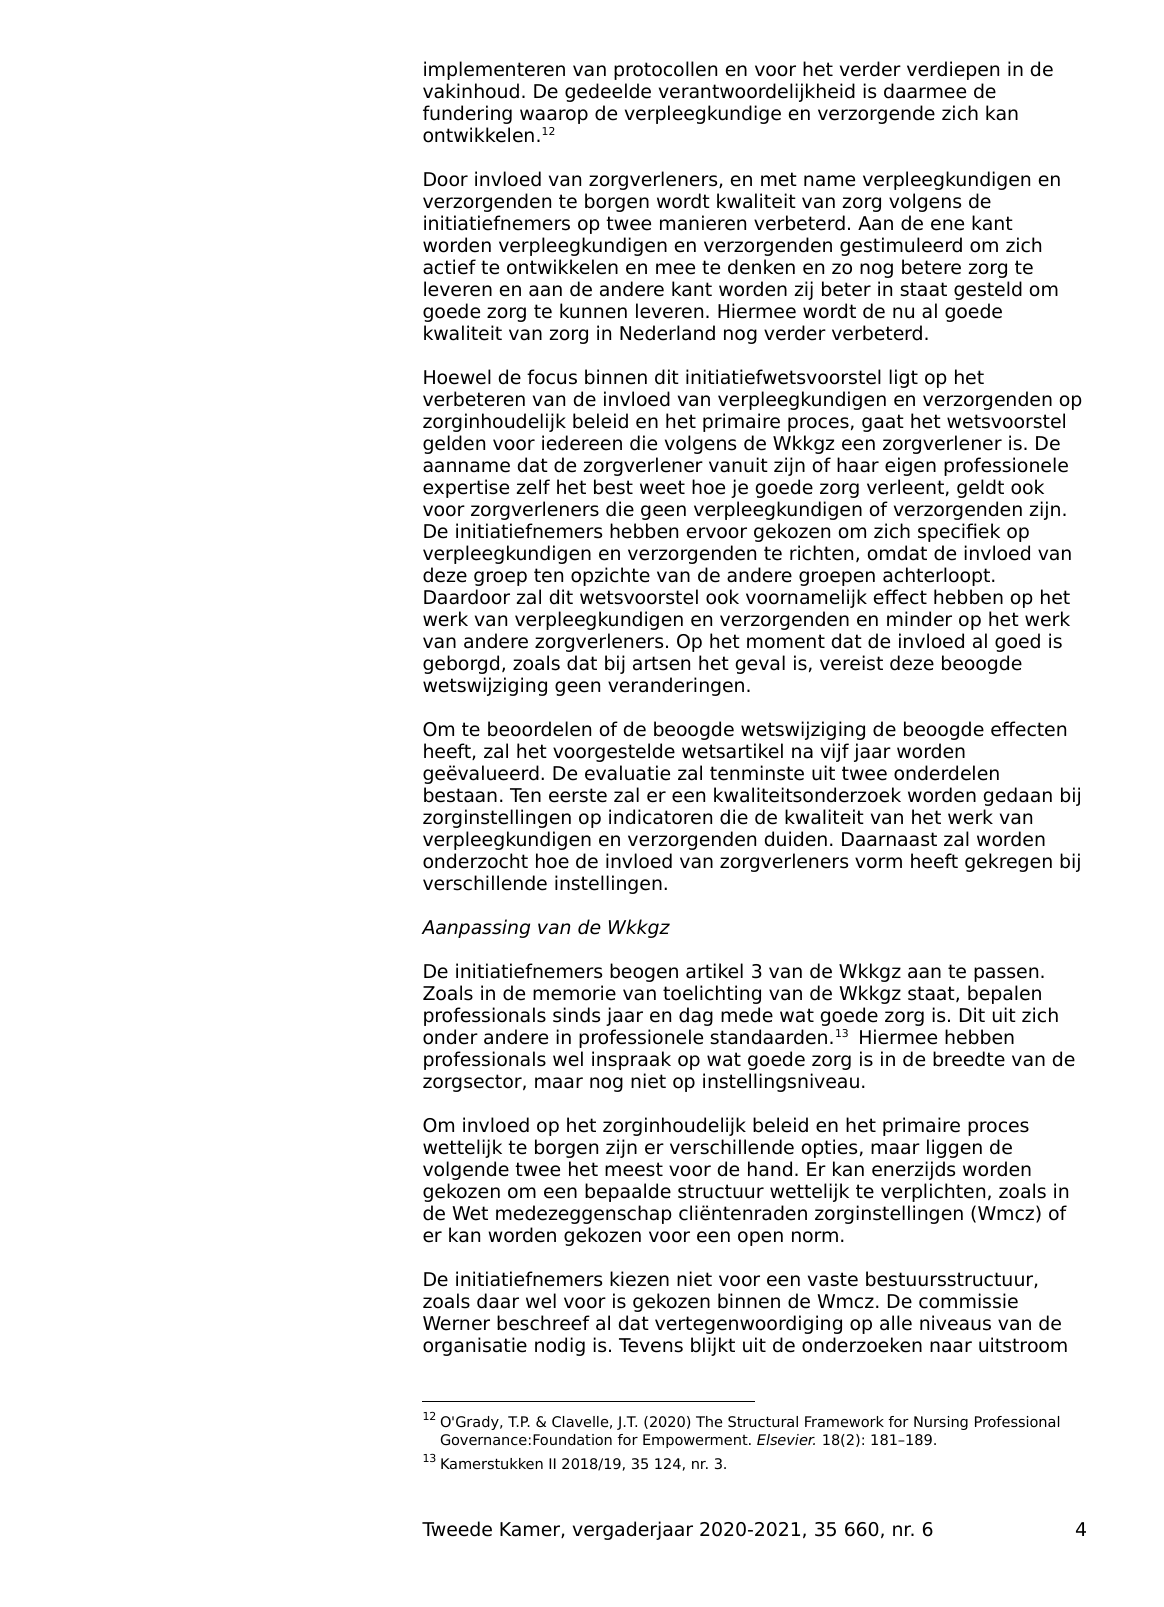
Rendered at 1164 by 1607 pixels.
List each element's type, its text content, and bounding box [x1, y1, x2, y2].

text implementeren van protocollen en voor het verder verdiepen in de vakinhoud. De gedeelde verantwoordelijkheid is daarmee de fundering waarop de verpleegkundige en verzorgende zich kan ontwikkelen. [422, 59, 1087, 147]
text De initiatiefnemers beogen artikel 3 van de Wkkgz aan te passen. Zoals in de memorie van toelichting van de Wkkgz staat, bepalen professionals sinds jaar en dag mede wat goede zorg is. Dit uit zich onder andere in professionele standaarden. Hiermee hebben professionals wel inspraak op wat goede zorg is in de breedte van de zorgsector, maar nog niet op instellingsniveau. [422, 961, 1087, 1093]
text Door invloed van zorgverleners, en met name verpleegkundigen en verzorgenden te borgen wordt kwaliteit van zorg volgens de initiatiefnemers op twee manieren verbeterd. Aan de ene kant worden verpleegkundigen en verzorgenden gestimuleerd om zich actief te ontwikkelen en mee te denken en zo nog betere zorg te leveren en aan de andere kant worden zij beter in staat gesteld om goede zorg te kunnen leveren. Hiermee wordt de nu al goede kwaliteit van zorg in Nederland nog verder verbeterd. [422, 169, 1087, 345]
text De initiatiefnemers kiezen niet voor een vaste bestuursstructuur, zoals daar wel voor is gekozen binnen de Wmcz. De commissie Werner beschreef al dat vertegenwoordiging op alle niveaus van de organisatie nodig is. Tevens blijkt uit de onderzoeken naar uitstroom [422, 1269, 1087, 1357]
text O'Grady, T.P. & Clavelle, J.T. (2020) The Structural Framework for Nursing Professional Governance:Foundation for Empowerment. Elsevier. 18(2): 181–189. [422, 1410, 1087, 1449]
text Om te beoordelen of de beoogde wetswijziging de beoogde effecten heeft, zal het voorgestelde wetsartikel na vijf jaar worden geëvalueerd. De evaluatie zal tenminste uit twee onderdelen bestaan. Ten eerste zal er een kwaliteitsonderzoek worden gedaan bij zorginstellingen op indicatoren die de kwaliteit van het werk van verpleegkundigen en verzorgenden duiden. Daarnaast zal worden onderzocht hoe de invloed van zorgverleners vorm heeft gekregen bij verschillende instellingen. [422, 719, 1087, 895]
text Om invloed op het zorginhoudelijk beleid en het primaire proces wettelijk te borgen zijn er verschillende opties, maar liggen de volgende twee het meest voor de hand. Er kan enerzijds worden gekozen om een bepaalde structuur wettelijk te verplichten, zoals in de Wet medezeggenschap cliëntenraden zorginstellingen (Wmcz) of er kan worden gekozen voor een open norm. [422, 1115, 1087, 1247]
subtitle Aanpassing van de Wkkgz [422, 917, 1087, 939]
text Kamerstukken II 2018/19, 35 124, nr. 3. [422, 1452, 1087, 1474]
text Hoewel de focus binnen dit initiatiefwetsvoorstel ligt op het verbeteren van de invloed van verpleegkundigen en verzorgenden op zorginhoudelijk beleid en het primaire proces, gaat het wetsvoorstel gelden voor iedereen die volgens de Wkkgz een zorgverlener is. De aanname dat de zorgverlener vanuit zijn of haar eigen professionele expertise zelf het best weet hoe je goede zorg verleent, geldt ook voor zorgverleners die geen verpleegkundigen of verzorgenden zijn. De initiatiefnemers hebben ervoor gekozen om zich specifiek op verpleegkundigen en verzorgenden te richten, omdat de invloed van deze groep ten opzichte van de andere groepen achterloopt. Daardoor zal dit wetsvoorstel ook voornamelijk effect hebben op het werk van verpleegkundigen en verzorgenden en minder op het werk van andere zorgverleners. Op het moment dat de invloed al goed is geborgd, zoals dat bij artsen het geval is, vereist deze beoogde wetswijziging geen veranderingen. [422, 367, 1087, 697]
